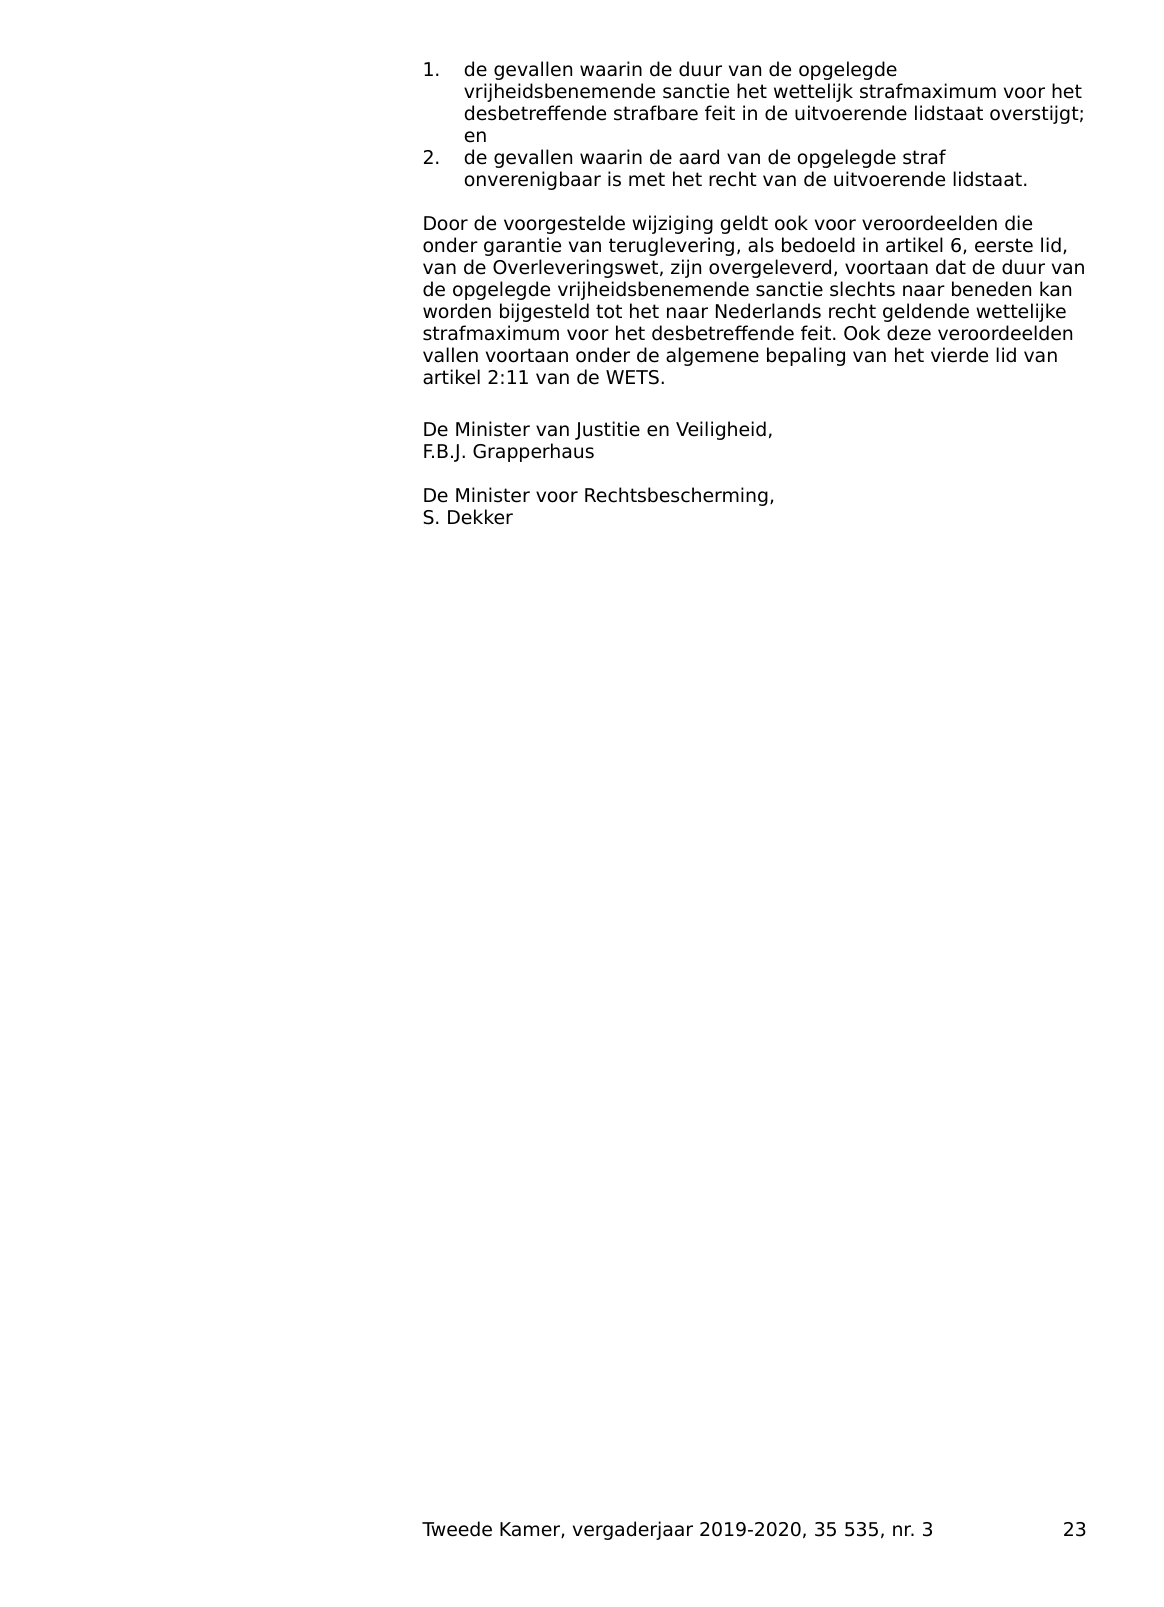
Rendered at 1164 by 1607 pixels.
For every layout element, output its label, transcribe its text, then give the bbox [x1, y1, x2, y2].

text De Minister van Justitie en Veiligheid, F.B.J. Grapperhaus [422, 419, 1087, 463]
text De Minister voor Rechtsbescherming, S. Dekker [422, 485, 1087, 529]
text 2. de gevallen waarin de aard van de opgelegde straf onverenigbaar is met het recht van de uitvoerende lidstaat. [422, 147, 1087, 191]
text 1. de gevallen waarin de duur van de opgelegde vrijheidsbenemende sanctie het wettelijk strafmaximum voor het desbetreffende strafbare feit in de uitvoerende lidstaat overstijgt; en [422, 59, 1087, 147]
text Door de voorgestelde wijziging geldt ook voor veroordeelden die onder garantie van teruglevering, als bedoeld in artikel 6, eerste lid, van de Overleveringswet, zijn overgeleverd, voortaan dat de duur van de opgelegde vrijheidsbenemende sanctie slechts naar beneden kan worden bijgesteld tot het naar Nederlands recht geldende wettelijke strafmaximum voor het desbetreffende feit. Ook deze veroordeelden vallen voortaan onder de algemene bepaling van het vierde lid van artikel 2:11 van de WETS. [422, 213, 1087, 389]
